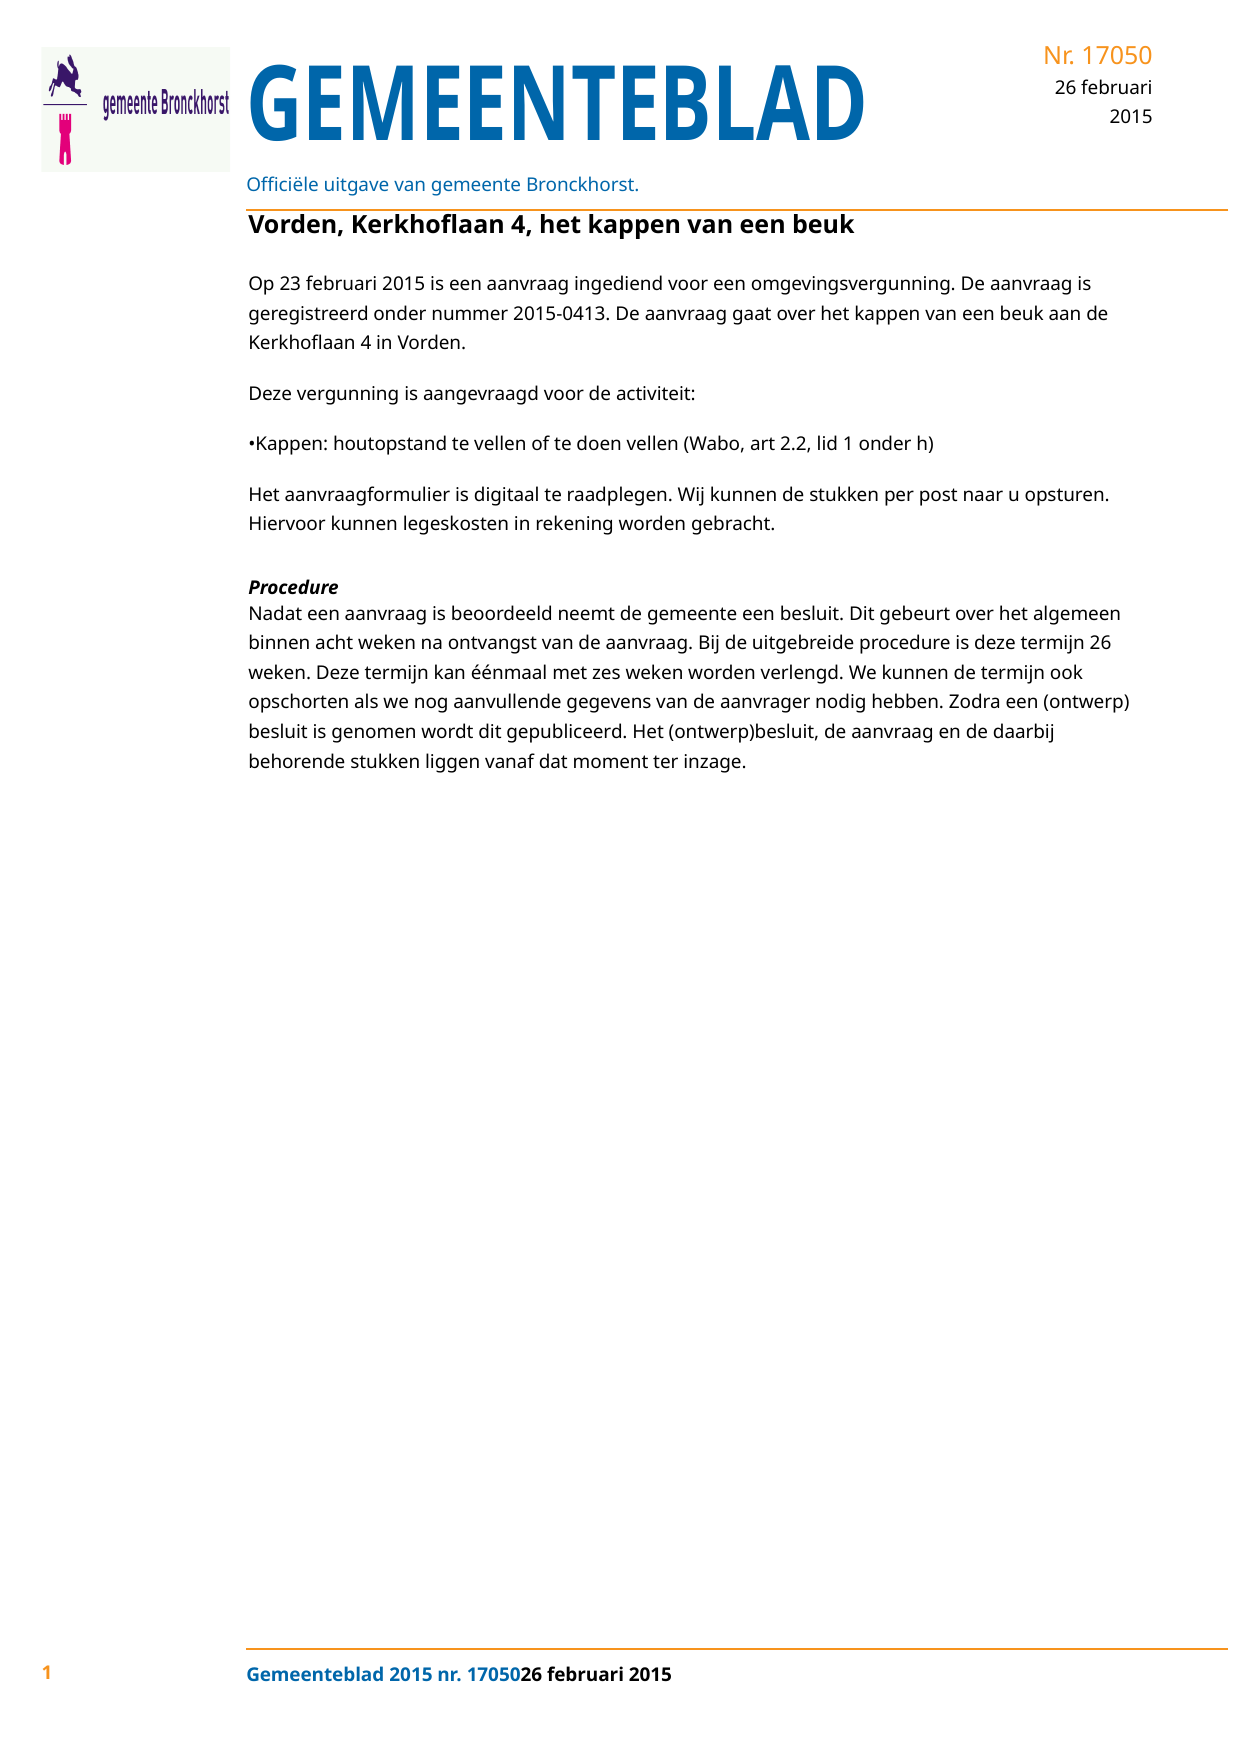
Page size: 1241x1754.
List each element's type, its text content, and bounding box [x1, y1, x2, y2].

text Deze vergunning is aangevraagd voor de activiteit: [248, 380, 1152, 406]
text Vorden, Kerkhoflaan 4, het kappen van een beuk [248, 211, 1152, 241]
picture [41, 47, 231, 172]
text Op 23 februari 2015 is een aanvraag ingediend voor een omgevingsvergunning. De aanvraag is geregistreerd onder nummer 2015-0413. De aanvraag gaat over het kappen van een beuk aan de Kerkhoflaan 4 in Vorden. [248, 270, 1152, 355]
text Nadat een aanvraag is beoordeeld neemt de gemeente een besluit. Dit gebeurt over het algemeen binnen acht weken na ontvangst van de aanvraag. Bij de uitgebreide procedure is deze termijn 26 weken. Deze termijn kan éénmaal met zes weken worden verlengd. We kunnen de termijn ook opschorten als we nog aanvullende gegevens van de aanvrager nodig hebben. Zodra een (ontwerp) besluit is genomen wordt dit gepubliceerd. Het (ontwerp)besluit, de aanvraag en de daarbij behorende stukken liggen vanaf dat moment ter inzage. [248, 600, 1152, 774]
text Procedure [248, 574, 1152, 600]
text Het aanvraagformulier is digitaal te raadplegen. Wij kunnen de stukken per post naar u opsturen. Hiervoor kunnen legeskosten in rekening worden gebracht. [248, 481, 1152, 536]
text •Kappen: houtopstand te vellen of te doen vellen (Wabo, art 2.2, lid 1 onder h) [248, 430, 1152, 456]
